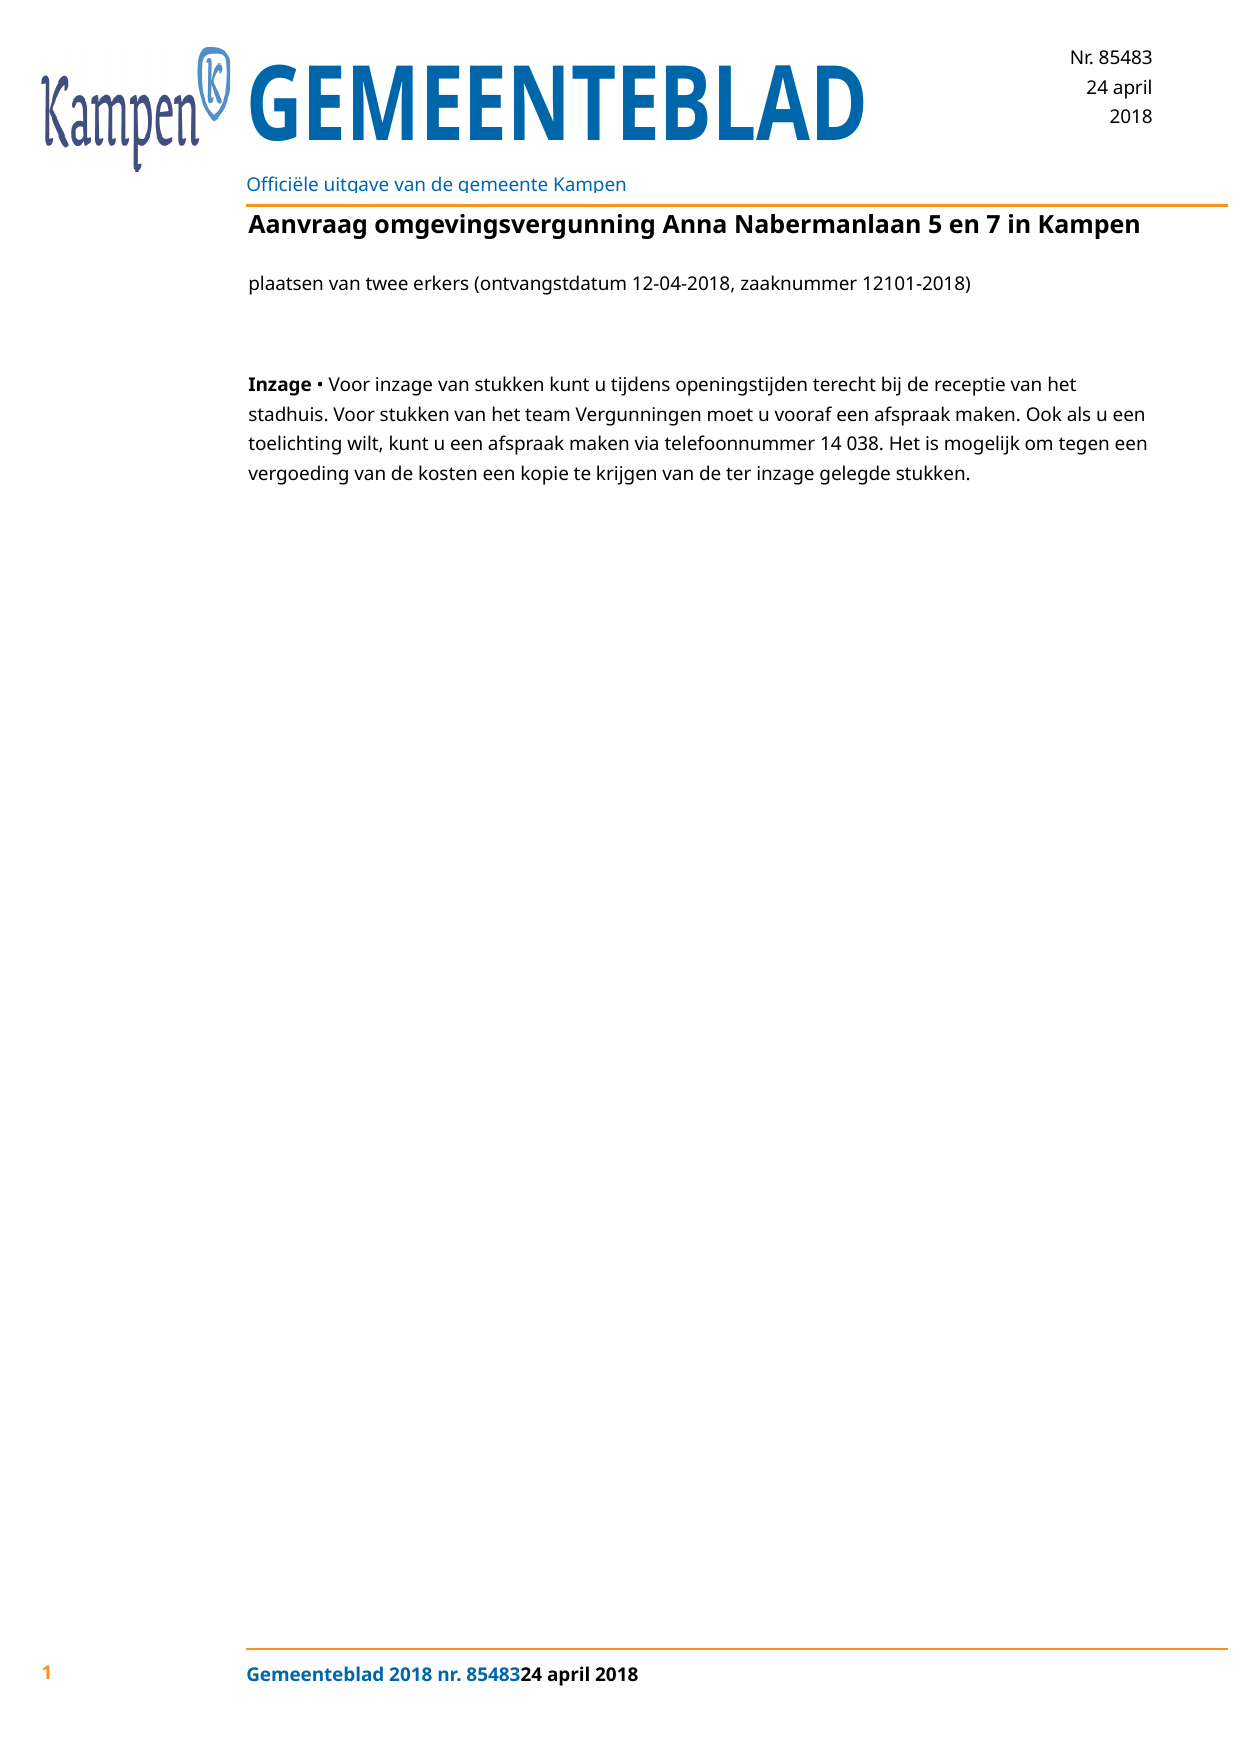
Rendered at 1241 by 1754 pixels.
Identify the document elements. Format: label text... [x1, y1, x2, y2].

picture [41, 47, 231, 172]
text plaatsen van twee erkers (ontvangstdatum 12-04-2018, zaaknummer 12101-2018) [248, 270, 1152, 296]
text Inzage • Voor inzage van stukken kunt u tijdens openingstijden terecht bij de receptie van het stadhuis. Voor stukken van het team Vergunningen moet u vooraf een afspraak maken. Ook als u een toelichting wilt, kunt u een afspraak maken via telefoonnummer 14 038. Het is mogelijk om tegen een vergoeding van de kosten een kopie te krijgen van de ter inzage gelegde stukken. [248, 371, 1152, 486]
text Aanvraag omgevingsvergunning Anna Nabermanlaan 5 en 7 in Kampen [248, 207, 1152, 241]
